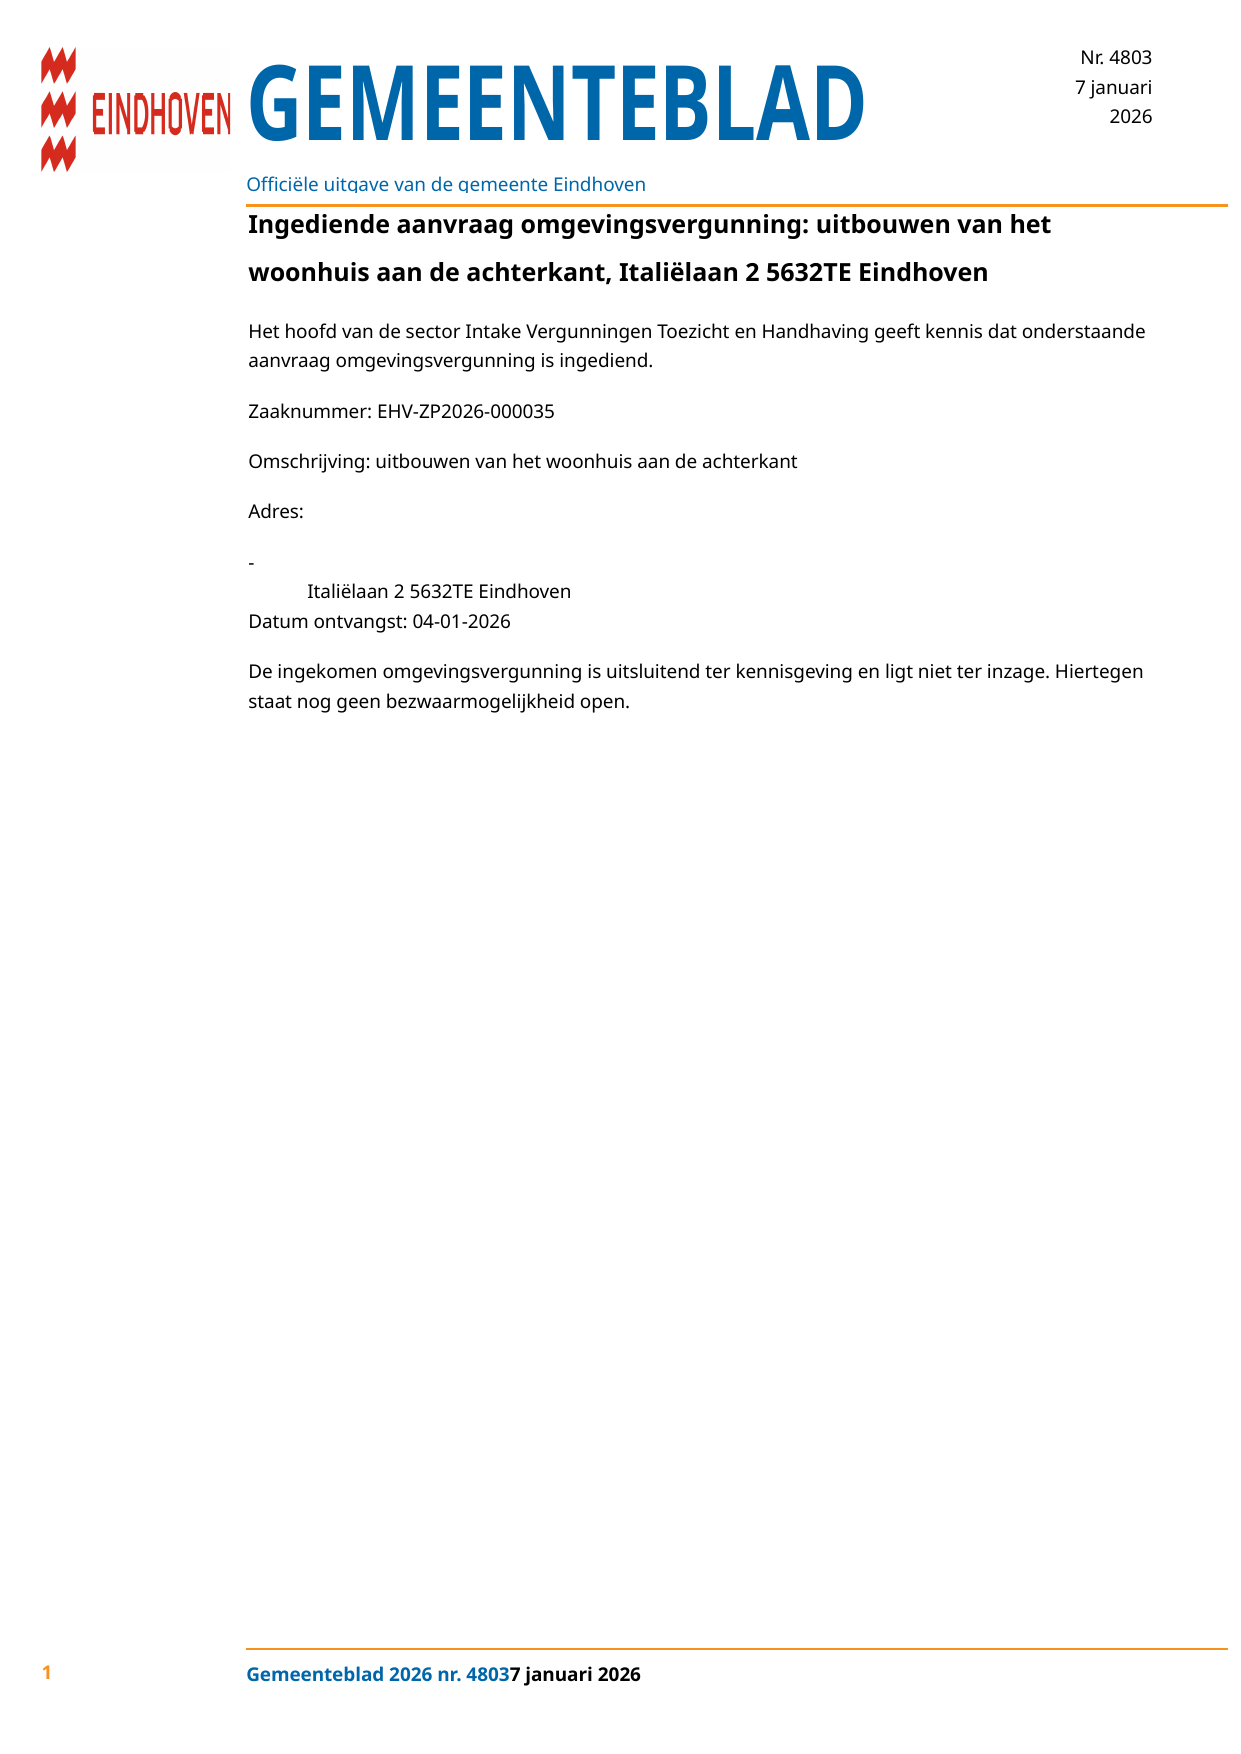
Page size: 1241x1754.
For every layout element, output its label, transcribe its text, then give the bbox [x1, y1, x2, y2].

list Italiëlaan 2 5632TE Eindhoven [248, 579, 1152, 604]
text Adres: [248, 499, 1152, 524]
text Het hoofd van de sector Intake Vergunningen Toezicht en Handhaving geeft kennis dat onderstaande aanvraag omgevingsvergunning is ingediend. [248, 318, 1152, 373]
text De ingekomen omgevingsvergunning is uitsluitend ter kennisgeving en ligt niet ter inzage. Hiertegen staat nog geen bezwaarmogelijkheid open. [248, 659, 1152, 714]
text Omschrijving: uitbouwen van het woonhuis aan de achterkant [248, 448, 1152, 474]
text Zaaknummer: EHV-ZP2026-000035 [248, 398, 1152, 424]
picture [41, 47, 231, 172]
text Ingediende aanvraag omgevingsvergunning: uitbouwen van het woonhuis aan de achterkant, Italiëlaan 2 5632TE Eindhoven [248, 207, 1152, 288]
text Datum ontvangst: 04-01-2026 [248, 608, 1152, 634]
